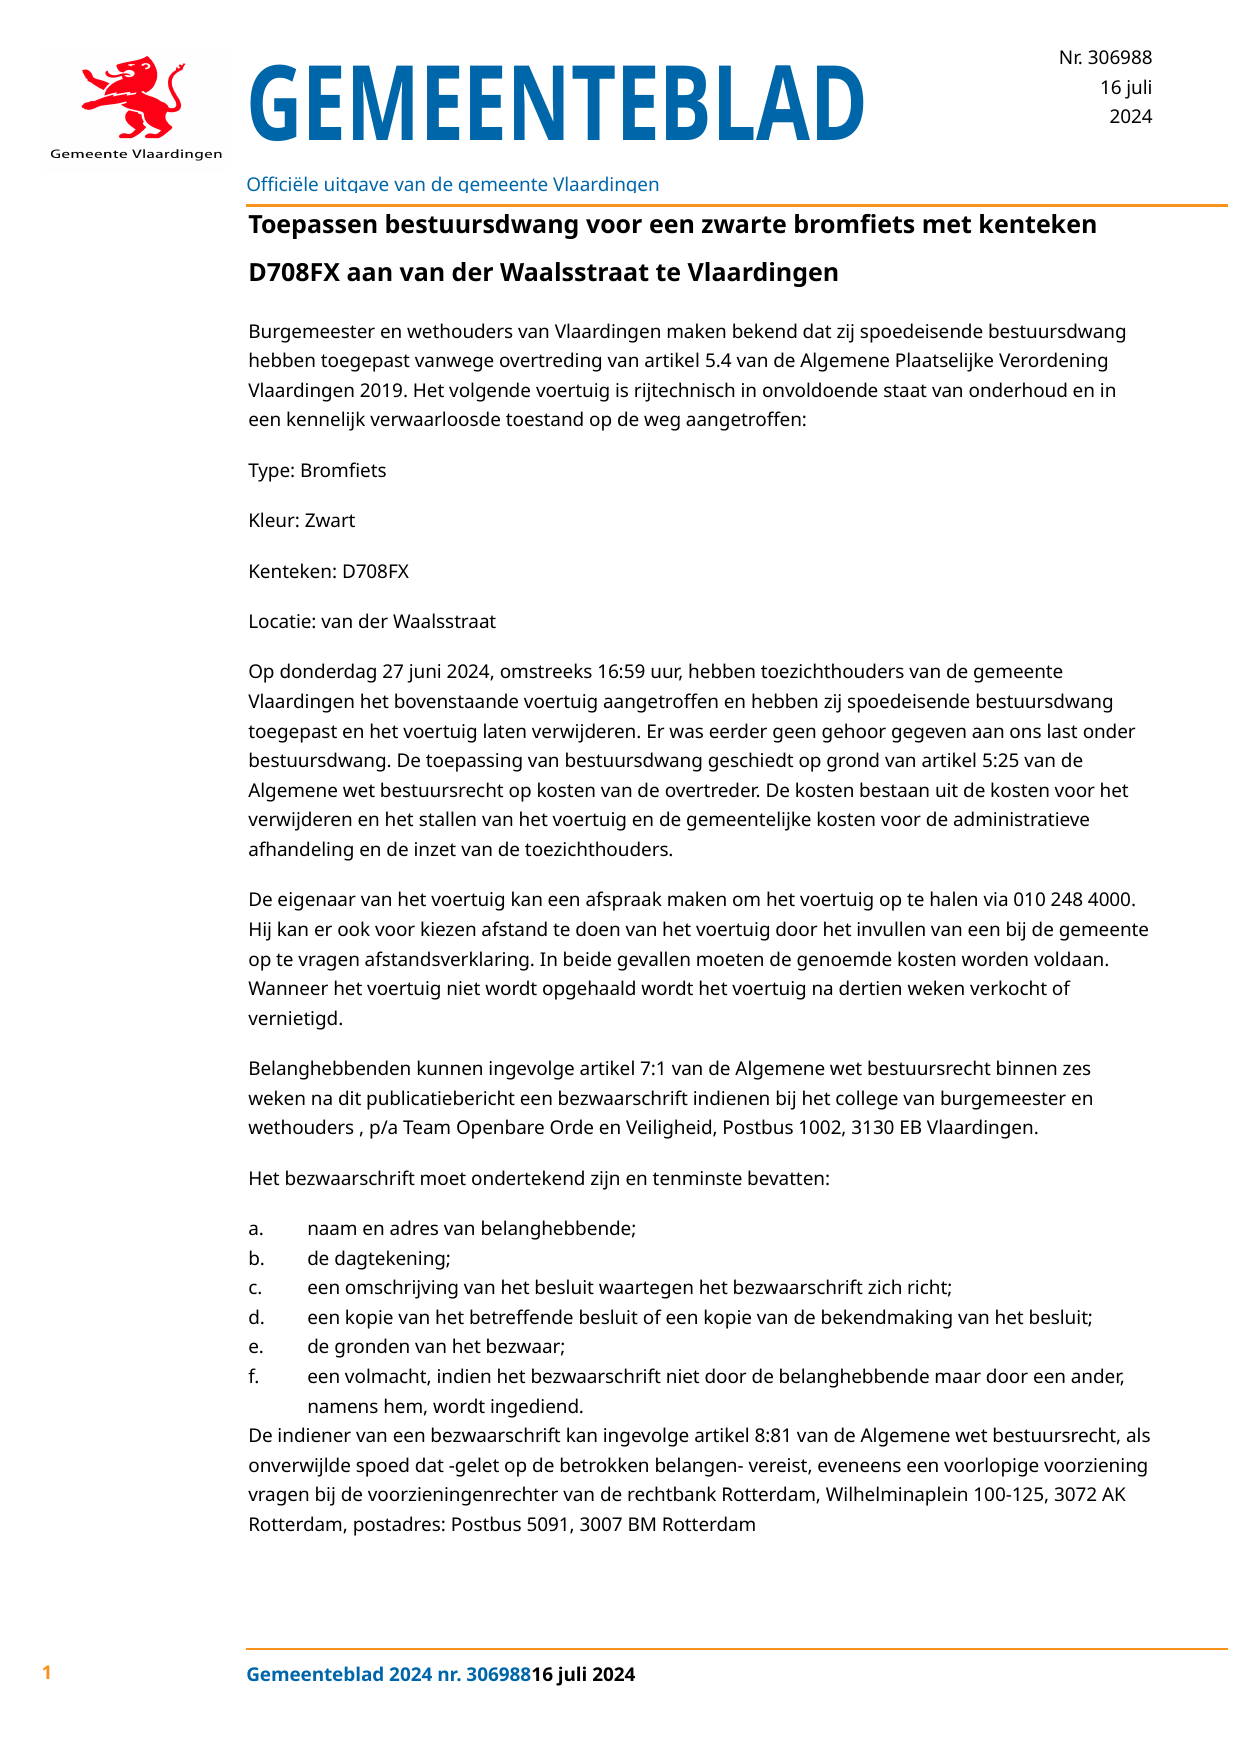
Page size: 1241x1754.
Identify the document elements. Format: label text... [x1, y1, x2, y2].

list de gronden van het bezwaar; [248, 1334, 1152, 1359]
text Type: Bromfiets [248, 457, 1152, 483]
text Belanghebbenden kunnen ingevolge artikel 7:1 van de Algemene wet bestuursrecht binnen zes weken na dit publicatiebericht een bezwaarschrift indienen bij het college van burgemeester en wethouders , p/a Team Openbare Orde en Veiligheid, Postbus 1002, 3130 EB Vlaardingen. [248, 1055, 1152, 1140]
list een volmacht, indien het bezwaarschrift niet door de belanghebbende maar door een ander, namens hem, wordt ingediend. [248, 1363, 1152, 1419]
text Kleur: Zwart [248, 507, 1152, 533]
list een kopie van het betreffende besluit of een kopie van de bekendmaking van het besluit; [248, 1304, 1152, 1330]
text Het bezwaarschrift moet ondertekend zijn en tenminste bevatten: [248, 1165, 1152, 1191]
text De indiener van een bezwaarschrift kan ingevolge artikel 8:81 van de Algemene wet bestuursrecht, als onverwijlde spoed dat -gelet op de betrokken belangen- vereist, eveneens een voorlopige voorziening vragen bij de voorzieningenrechter van de rechtbank Rotterdam, Wilhelminaplein 100-125, 3072 AK Rotterdam, postadres: Postbus 5091, 3007 BM Rotterdam [248, 1422, 1152, 1537]
text De eigenaar van het voertuig kan een afspraak maken om het voertuig op te halen via 010 248 4000. Hij kan er ook voor kiezen afstand te doen van het voertuig door het invullen van een bij de gemeente op te vragen afstandsverklaring. In beide gevallen moeten de genoemde kosten worden voldaan. Wanneer het voertuig niet wordt opgehaald wordt het voertuig na dertien weken verkocht of vernietigd. [248, 887, 1152, 1031]
list naam en adres van belanghebbende; [248, 1215, 1152, 1241]
text Locatie: van der Waalsstraat [248, 608, 1152, 634]
text Kenteken: D708FX [248, 558, 1152, 584]
list de dagtekening; [248, 1245, 1152, 1271]
text Toepassen bestuursdwang voor een zwarte bromfiets met kenteken D708FX aan van der Waalsstraat te Vlaardingen [248, 207, 1152, 288]
picture [41, 47, 231, 172]
text Burgemeester en wethouders van Vlaardingen maken bekend dat zij spoedeisende bestuursdwang hebben toegepast vanwege overtreding van artikel 5.4 van de Algemene Plaatselijke Verordening Vlaardingen 2019. Het volgende voertuig is rijtechnisch in onvoldoende staat van onderhoud en in een kennelijk verwaarloosde toestand op de weg aangetroffen: [248, 318, 1152, 432]
text Op donderdag 27 juni 2024, omstreeks 16:59 uur, hebben toezichthouders van de gemeente Vlaardingen het bovenstaande voertuig aangetroffen en hebben zij spoedeisende bestuursdwang toegepast en het voertuig laten verwijderen. Er was eerder geen gehoor gegeven aan ons last onder bestuursdwang. De toepassing van bestuursdwang geschiedt op grond van artikel 5:25 van de Algemene wet bestuursrecht op kosten van de overtreder. De kosten bestaan uit de kosten voor het verwijderen en het stallen van het voertuig en de gemeentelijke kosten voor de administratieve afhandeling en de inzet van de toezichthouders. [248, 659, 1152, 862]
list een omschrijving van het besluit waartegen het bezwaarschrift zich richt; [248, 1274, 1152, 1300]
